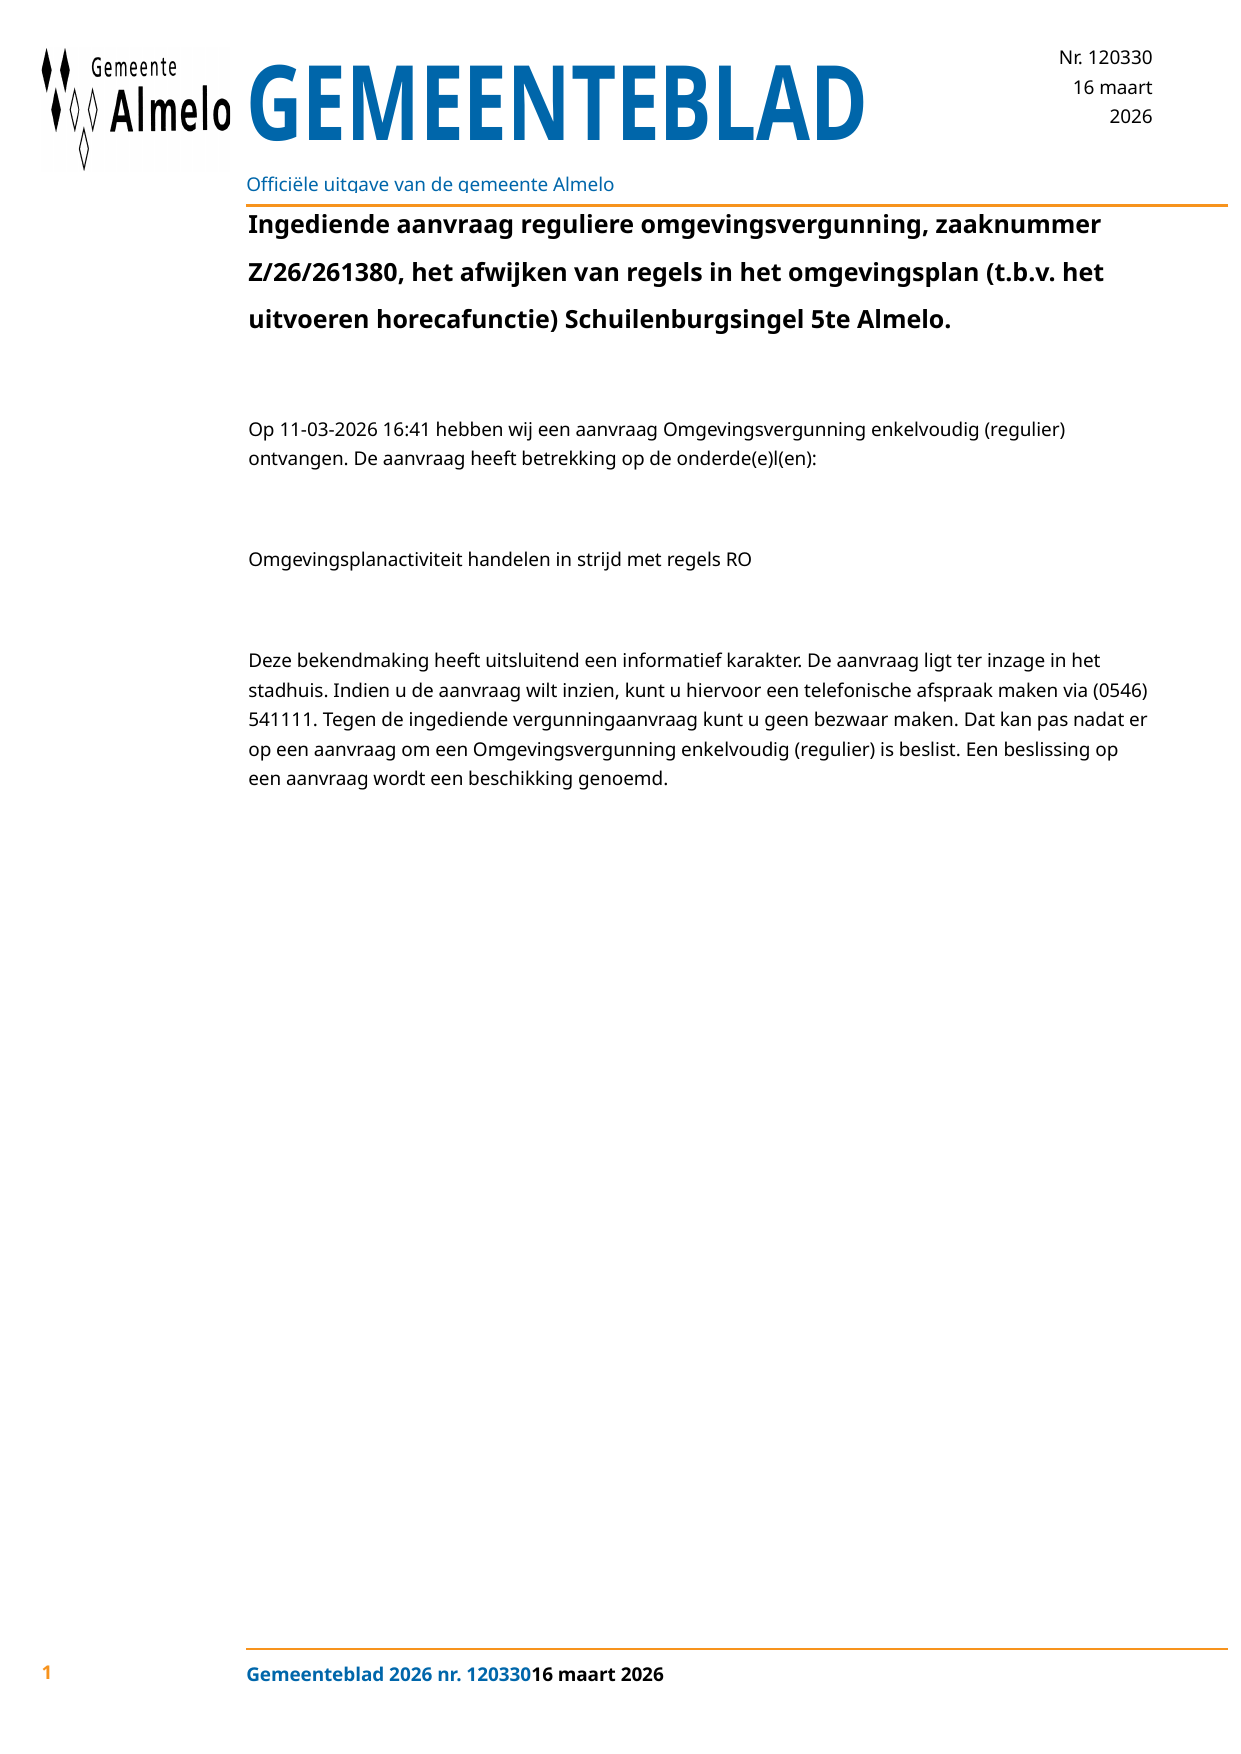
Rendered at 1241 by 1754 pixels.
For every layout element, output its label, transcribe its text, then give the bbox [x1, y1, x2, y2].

text Op 11-03-2026 16:41 hebben wij een aanvraag Omgevingsvergunning enkelvoudig (regulier) ontvangen. De aanvraag heeft betrekking op de onderde(e)l(en): [248, 416, 1152, 471]
text Deze bekendmaking heeft uitsluitend een informatief karakter. De aanvraag ligt ter inzage in het stadhuis. Indien u de aanvraag wilt inzien, kunt u hiervoor een telefonische afspraak maken via (0546) 541111. Tegen de ingediende vergunningaanvraag kunt u geen bezwaar maken. Dat kan pas nadat er op een aanvraag om een Omgevingsvergunning enkelvoudig (regulier) is beslist. Een beslissing op een aanvraag wordt een beschikking genoemd. [248, 647, 1152, 791]
text Omgevingsplanactiviteit handelen in strijd met regels RO [248, 546, 1152, 572]
picture [41, 47, 231, 172]
text Ingediende aanvraag reguliere omgevingsvergunning, zaaknummer Z/26/261380, het afwijken van regels in het omgevingsplan (t.b.v. het uitvoeren horecafunctie) Schuilenburgsingel 5te Almelo. [248, 207, 1152, 336]
